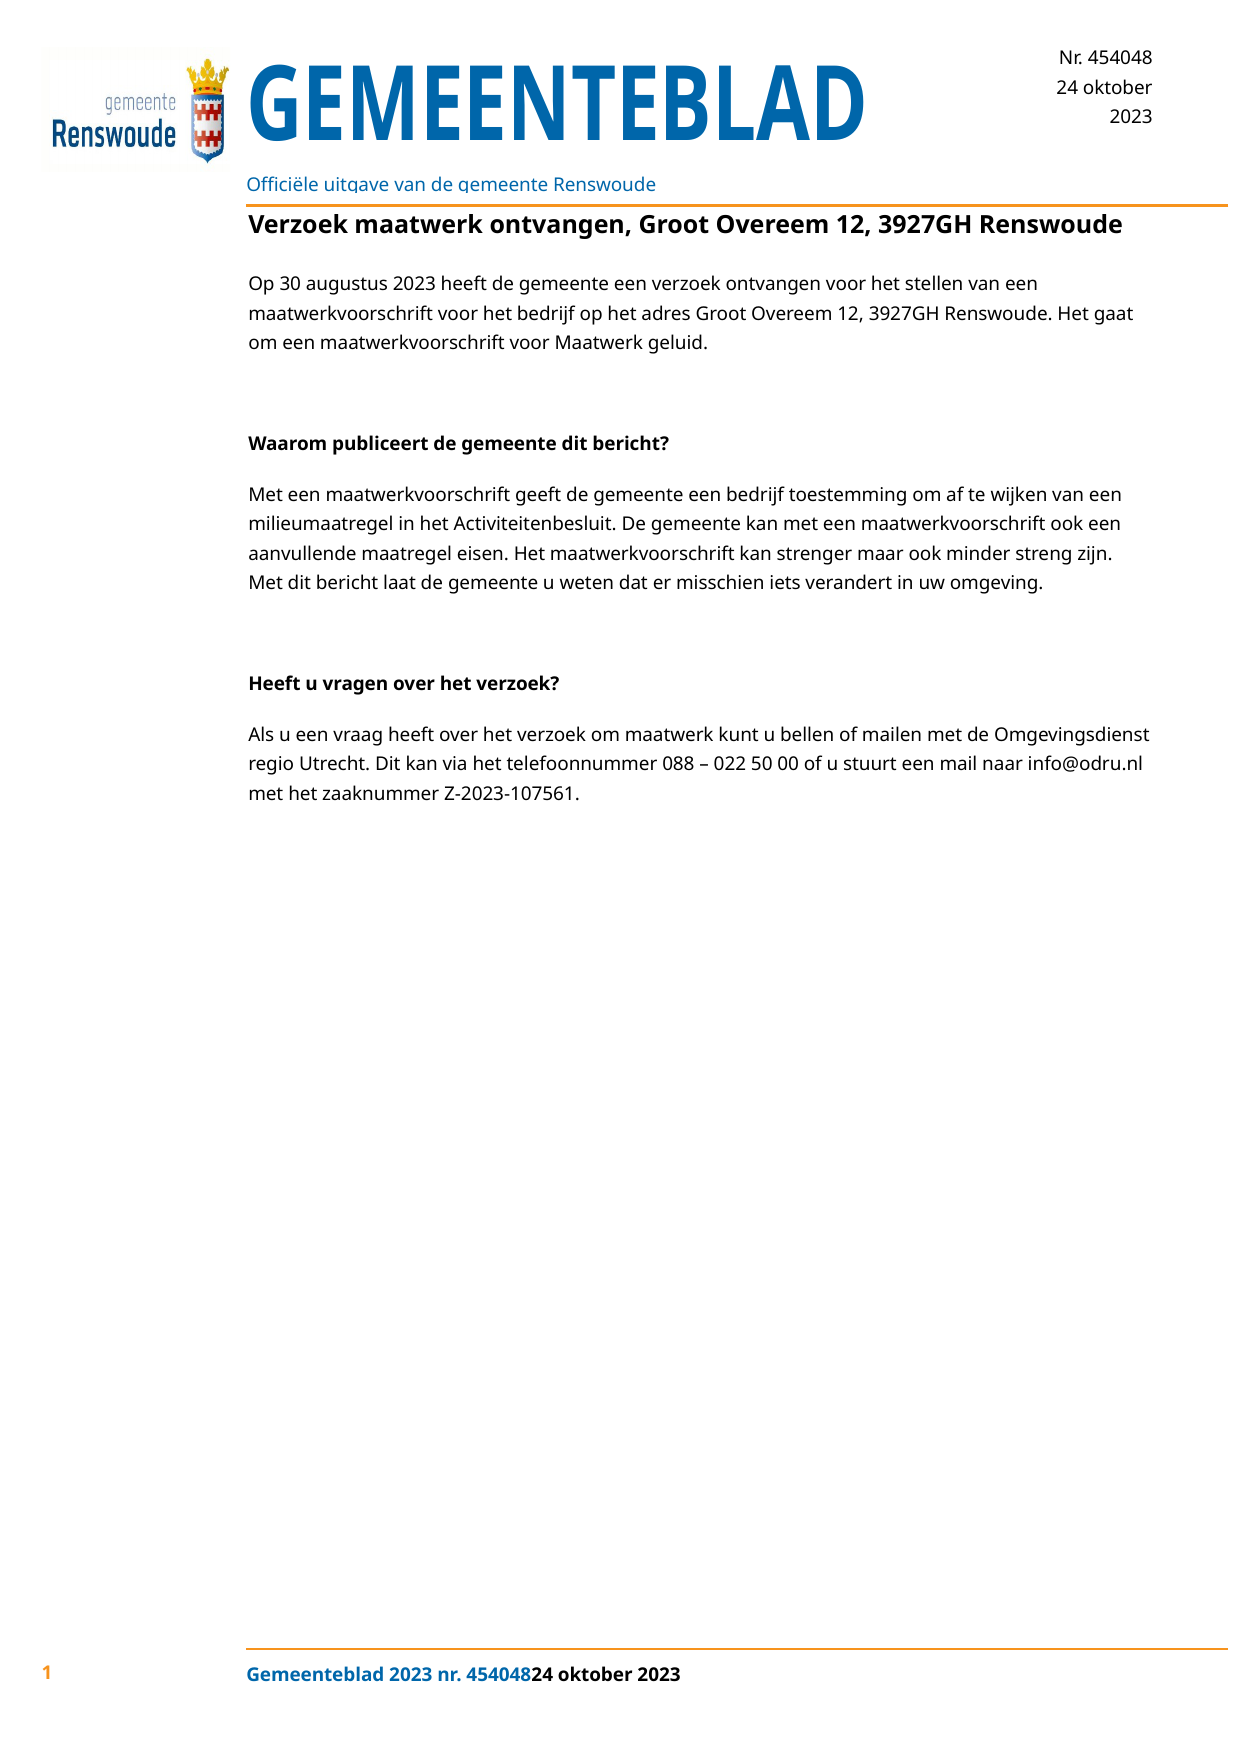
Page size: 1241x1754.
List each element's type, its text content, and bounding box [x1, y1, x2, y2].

text Heeft u vragen over het verzoek? [248, 670, 1152, 696]
text Op 30 augustus 2023 heeft de gemeente een verzoek ontvangen voor het stellen van een maatwerkvoorschrift voor het bedrijf op het adres Groot Overeem 12, 3927GH Renswoude. Het gaat om een maatwerkvoorschrift voor Maatwerk geluid. [248, 270, 1152, 355]
text Als u een vraag heeft over het verzoek om maatwerk kunt u bellen of mailen met de Omgevingsdienst regio Utrecht. Dit kan via het telefoonnummer 088 – 022 50 00 of u stuurt een mail naar info@odru.nl met het zaaknummer Z-2023-107561. [248, 721, 1152, 806]
picture [41, 47, 231, 172]
text Met een maatwerkvoorschrift geeft de gemeente een bedrijf toestemming om af te wijken van een milieumaatregel in het Activiteitenbesluit. De gemeente kan met een maatwerkvoorschrift ook een aanvullende maatregel eisen. Het maatwerkvoorschrift kan strenger maar ook minder streng zijn. Met dit bericht laat de gemeente u weten dat er misschien iets verandert in uw omgeving. [248, 481, 1152, 595]
text Waarom publiceert de gemeente dit bericht? [248, 430, 1152, 456]
text Verzoek maatwerk ontvangen, Groot Overeem 12, 3927GH Renswoude [248, 207, 1152, 241]
